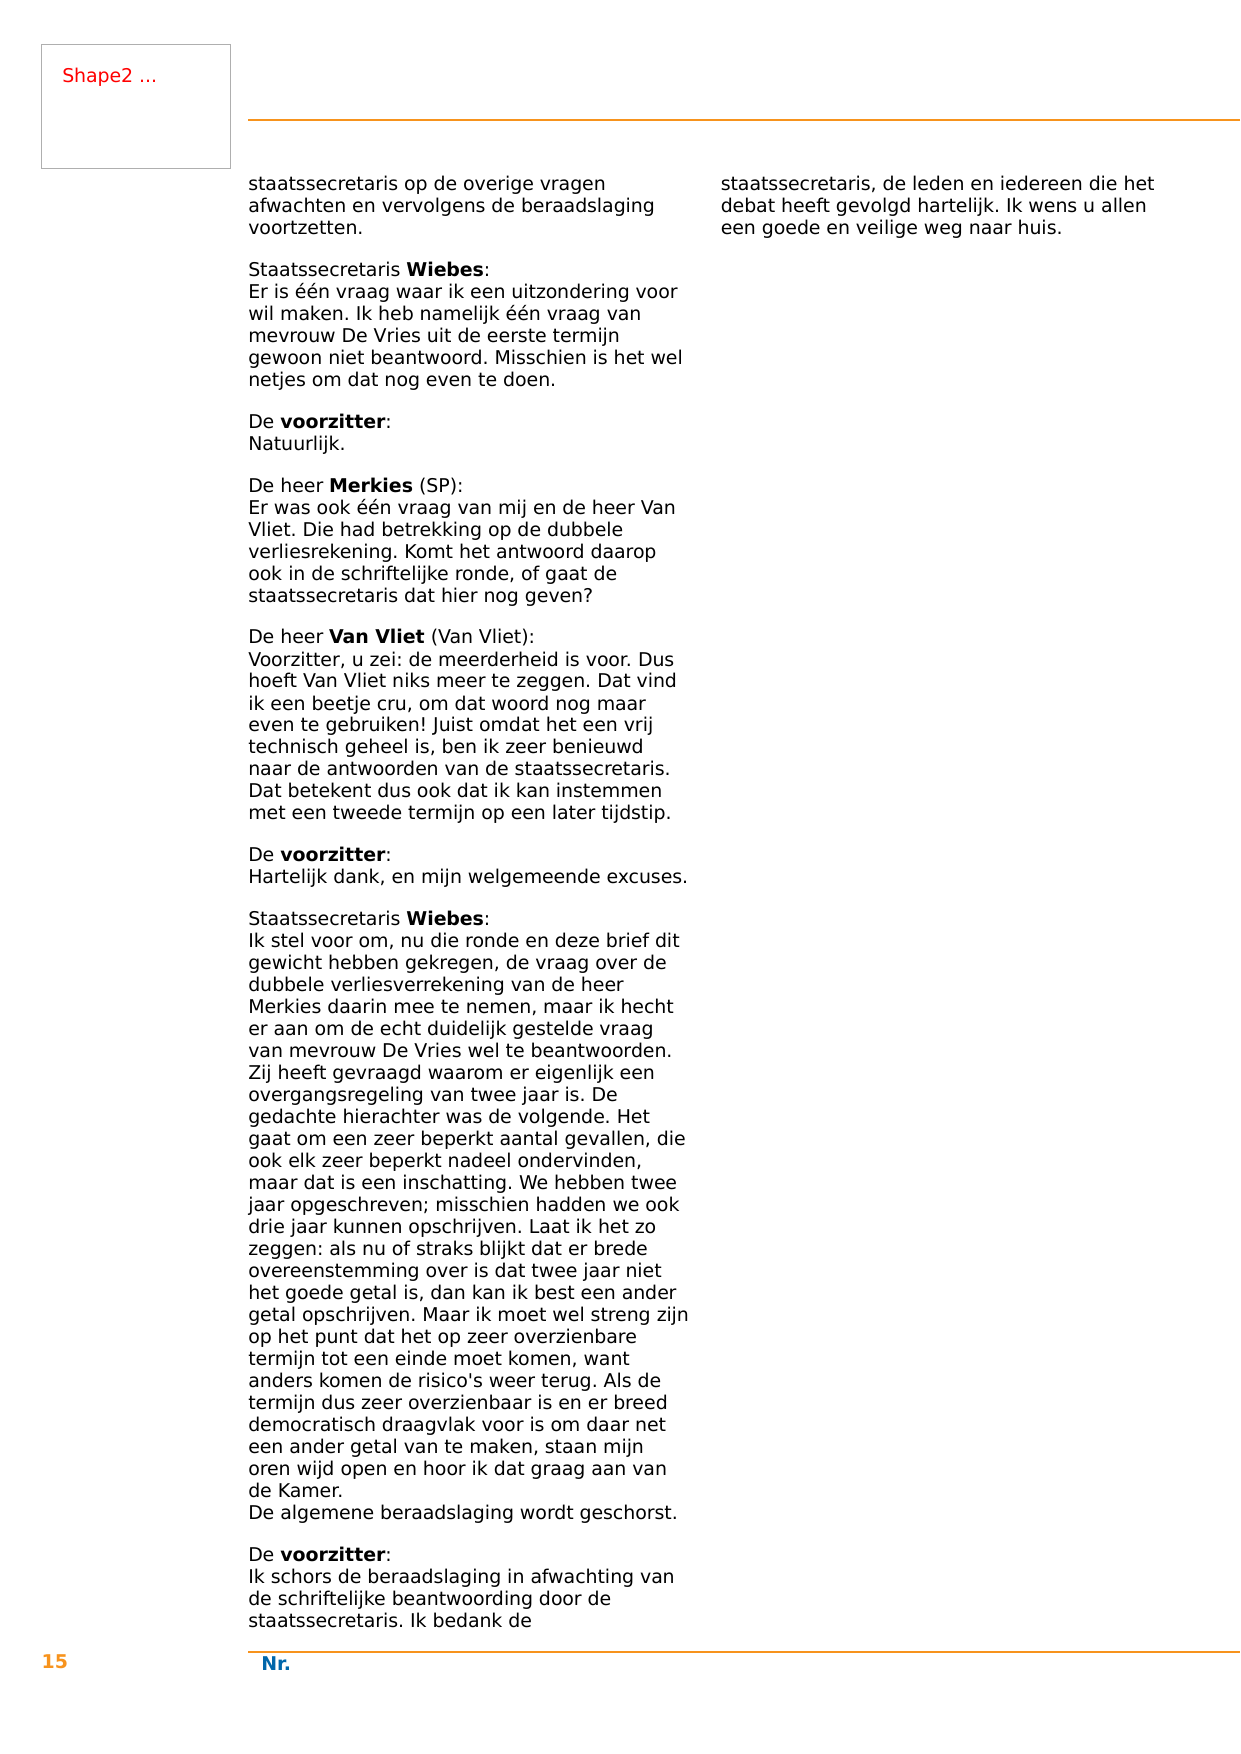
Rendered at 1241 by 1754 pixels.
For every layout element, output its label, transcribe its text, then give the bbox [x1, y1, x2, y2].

text Er is één vraag waar ik een uitzondering voor wil maken. Ik heb namelijk één vraag van mevrouw De Vries uit de eerste termijn gewoon niet beantwoord. Misschien is het wel netjes om dat nog even te doen. [248, 281, 691, 391]
text Hartelijk dank, en mijn welgemeende excuses. [248, 866, 691, 888]
text Ik schors de beraadslaging in afwachting van de schriftelijke beantwoording door de staatssecretaris. Ik bedank de [248, 1566, 691, 1632]
text staatssecretaris, de leden en iedereen die het debat heeft gevolgd hartelijk. Ik wens u allen een goede en veilige weg naar huis. [721, 173, 1163, 239]
text Ik stel voor om, nu die ronde en deze brief dit gewicht hebben gekregen, de vraag over de dubbele verliesverrekening van de heer Merkies daarin mee te nemen, maar ik hecht er aan om de echt duidelijk gestelde vraag van mevrouw De Vries wel te beantwoorden. [248, 930, 691, 1062]
text Natuurlijk. [248, 433, 691, 454]
text De algemene beraadslaging wordt geschorst. [248, 1502, 691, 1524]
text Staatssecretaris Wiebes: [248, 908, 691, 930]
text staatssecretaris op de overige vragen afwachten en vervolgens de beraadslaging voortzetten. [248, 173, 691, 239]
text De heer Merkies (SP): [248, 474, 691, 497]
text Voorzitter, u zei: de meerderheid is voor. Dus hoeft Van Vliet niks meer te zeggen. Dat vind ik een beetje cru, om dat woord nog maar even te gebruiken! Juist omdat het een vrij technisch geheel is, ben ik zeer benieuwd naar de antwoorden van de staatssecretaris. Dat betekent dus ook dat ik kan instemmen met een tweede termijn op een later tijdstip. [248, 648, 691, 824]
text De heer Van Vliet (Van Vliet): [248, 626, 691, 648]
text De voorzitter: [248, 411, 691, 433]
text Zij heeft gevraagd waarom er eigenlijk een overgangsregeling van twee jaar is. De gedachte hierachter was de volgende. Het gaat om een zeer beperkt aantal gevallen, die ook elk zeer beperkt nadeel ondervinden, maar dat is een inschatting. We hebben twee jaar opgeschreven; misschien hadden we ook drie jaar kunnen opschrijven. Laat ik het zo zeggen: als nu of straks blijkt dat er brede overeenstemming over is dat twee jaar niet het goede getal is, dan kan ik best een ander getal opschrijven. Maar ik moet wel streng zijn op het punt dat het op zeer overzienbare termijn tot een einde moet komen, want anders komen de risico's weer terug. Als de termijn dus zeer overzienbaar is en er breed democratisch draagvlak voor is om daar net een ander getal van te maken, staan mijn oren wijd open en hoor ik dat graag aan van de Kamer. [248, 1062, 691, 1502]
text De voorzitter: [248, 844, 691, 866]
text De voorzitter: [248, 1544, 691, 1566]
text Staatssecretaris Wiebes: [248, 259, 691, 281]
text Er was ook één vraag van mij en de heer Van Vliet. Die had betrekking op de dubbele verliesrekening. Komt het antwoord daarop ook in de schriftelijke ronde, of gaat de staatssecretaris dat hier nog geven? [248, 497, 691, 606]
